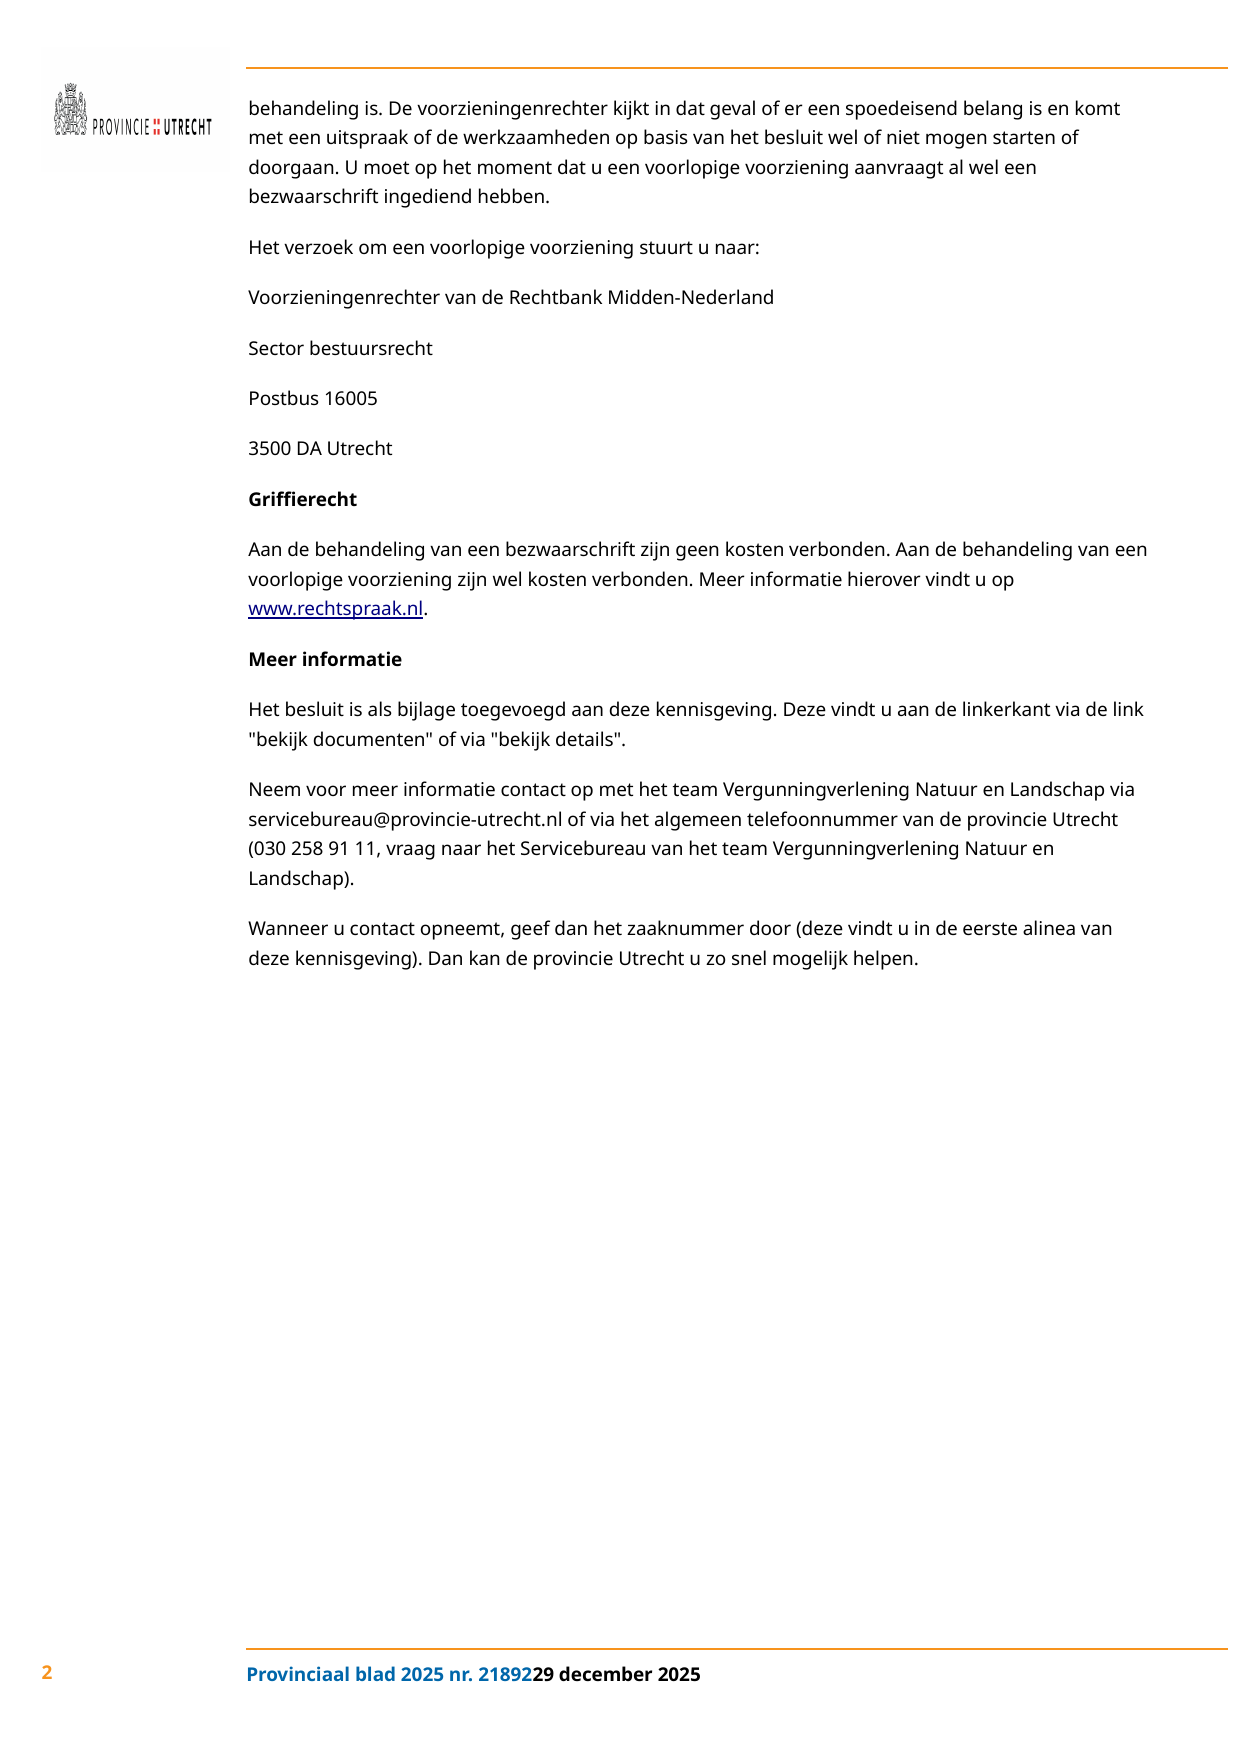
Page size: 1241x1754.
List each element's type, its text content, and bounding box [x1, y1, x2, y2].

text 3500 DA Utrecht [248, 436, 1152, 461]
picture [41, 47, 231, 172]
text Het verzoek om een voorlopige voorziening stuurt u naar: [248, 234, 1152, 260]
text behandeling is. De voorzieningenrechter kijkt in dat geval of er een spoedeisend belang is en komt met een uitspraak of de werkzaamheden op basis van het besluit wel of niet mogen starten of doorgaan. U moet op het moment dat u een voorlopige voorziening aanvraagt al wel een bezwaarschrift ingediend hebben. [248, 95, 1152, 209]
text Meer informatie [248, 646, 1152, 672]
text Het besluit is als bijlage toegevoegd aan deze kennisgeving. Deze vindt u aan de linkerkant via de link "bekijk documenten" of via "bekijk details". [248, 696, 1152, 752]
text Postbus 16005 [248, 385, 1152, 411]
text Aan de behandeling van een bezwaarschrift zijn geen kosten verbonden. Aan de behandeling van een voorlopige voorziening zijn wel kosten verbonden. Meer informatie hierover vindt u op www.rechtspraak.nl. [248, 536, 1152, 621]
text Sector bestuursrecht [248, 335, 1152, 361]
text Griffierecht [248, 486, 1152, 512]
text Neem voor meer informatie contact op met het team Vergunningverlening Natuur en Landschap via servicebureau@provincie-utrecht.nl of via het algemeen telefoonnummer van de provincie Utrecht (030 258 91 11, vraag naar het Servicebureau van het team Vergunningverlening Natuur en Landschap). [248, 776, 1152, 891]
text Wanneer u contact opneemt, geef dan het zaaknummer door (deze vindt u in de eerste alinea van deze kennisgeving). Dan kan de provincie Utrecht u zo snel mogelijk helpen. [248, 916, 1152, 971]
text Voorzieningenrechter van de Rechtbank Midden-Nederland [248, 284, 1152, 310]
